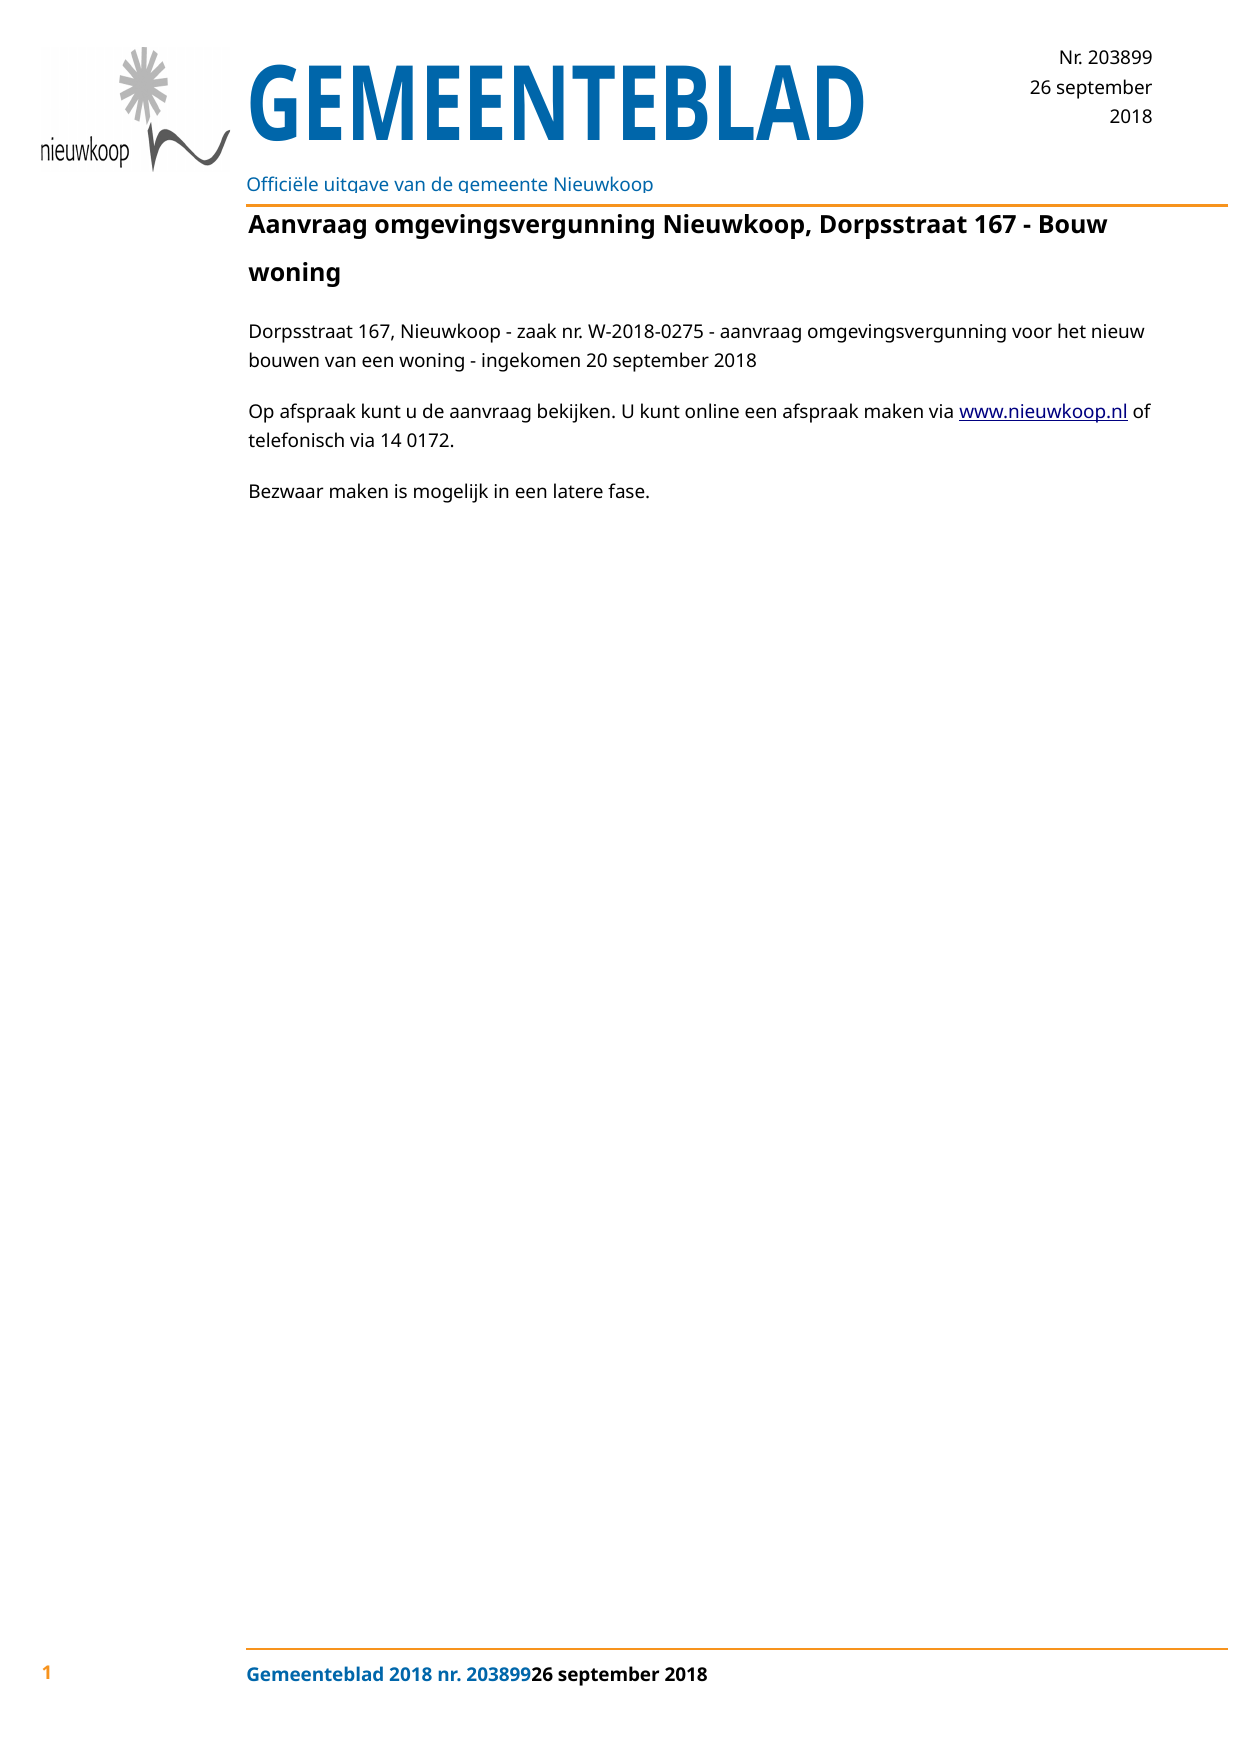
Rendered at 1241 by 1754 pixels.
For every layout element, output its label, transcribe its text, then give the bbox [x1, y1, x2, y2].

text Op afspraak kunt u de aanvraag bekijken. U kunt online een afspraak maken via www.nieuwkoop.nl of telefonisch via 14 0172. [248, 398, 1152, 453]
text Bezwaar maken is mogelijk in een latere fase. [248, 478, 1152, 504]
text Aanvraag omgevingsvergunning Nieuwkoop, Dorpsstraat 167 - Bouw woning [248, 207, 1152, 288]
text Dorpsstraat 167, Nieuwkoop - zaak nr. W-2018-0275 - aanvraag omgevingsvergunning voor het nieuw bouwen van een woning - ingekomen 20 september 2018 [248, 318, 1152, 373]
picture [41, 47, 231, 172]
